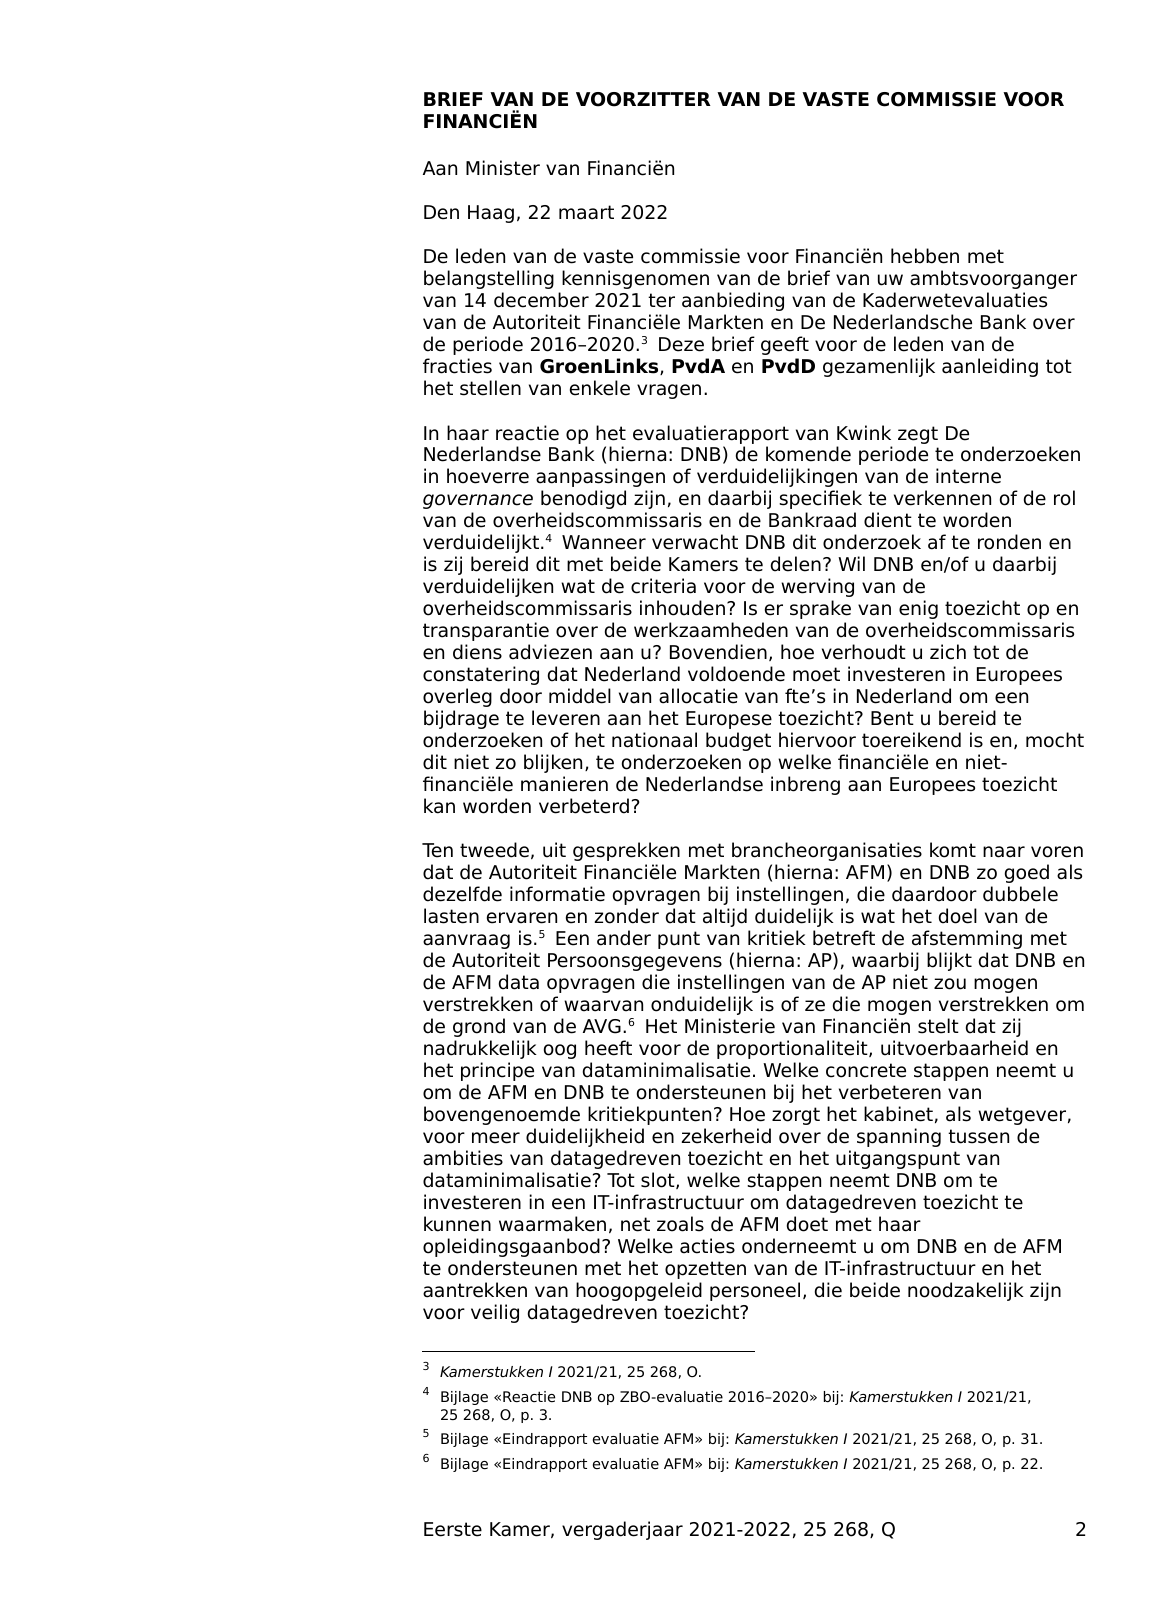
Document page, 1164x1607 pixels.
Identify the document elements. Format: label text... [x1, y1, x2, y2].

text Den Haag, 22 maart 2022 [422, 202, 1087, 224]
text Bijlage «Eindrapport evaluatie AFM» bij: Kamerstukken I 2021/21, 25 268, O, p. 22. [422, 1452, 1087, 1474]
text Bijlage «Eindrapport evaluatie AFM» bij: Kamerstukken I 2021/21, 25 268, O, p. 31. [422, 1427, 1087, 1449]
text Kamerstukken I 2021/21, 25 268, O. [422, 1360, 1087, 1382]
text Ten tweede, uit gesprekken met brancheorganisaties komt naar voren dat de Autoriteit Financiële Markten (hierna: AFM) en DNB zo goed als dezelfde informatie opvragen bij instellingen, die daardoor dubbele lasten ervaren en zonder dat altijd duidelijk is wat het doel van de aanvraag is. Een ander punt van kritiek betreft de afstemming met de Autoriteit Persoonsgegevens (hierna: AP), waarbij blijkt dat DNB en de AFM data opvragen die instellingen van de AP niet zou mogen verstrekken of waarvan onduidelijk is of ze die mogen verstrekken om de grond van de AVG. Het Ministerie van Financiën stelt dat zij nadrukkelijk oog heeft voor de proportionaliteit, uitvoerbaarheid en het principe van dataminimalisatie. Welke concrete stappen neemt u om de AFM en DNB te ondersteunen bij het verbeteren van bovengenoemde kritiekpunten? Hoe zorgt het kabinet, als wetgever, voor meer duidelijkheid en zekerheid over de spanning tussen de ambities van datagedreven toezicht en het uitgangspunt van dataminimalisatie? Tot slot, welke stappen neemt DNB om te investeren in een IT-infrastructuur om datagedreven toezicht te kunnen waarmaken, net zoals de AFM doet met haar opleidingsgaanbod? Welke acties onderneemt u om DNB en de AFM te ondersteunen met het opzetten van de IT-infrastructuur en het aantrekken van hoogopgeleid personeel, die beide noodzakelijk zijn voor veilig datagedreven toezicht? [422, 840, 1087, 1324]
text In haar reactie op het evaluatierapport van Kwink zegt De Nederlandse Bank (hierna: DNB) de komende periode te onderzoeken in hoeverre aanpassingen of verduidelijkingen van de interne governance benodigd zijn, en daarbij specifiek te verkennen of de rol van de overheidscommissaris en de Bankraad dient te worden verduidelijkt. Wanneer verwacht DNB dit onderzoek af te ronden en is zij bereid dit met beide Kamers te delen? Wil DNB en/of u daarbij verduidelijken wat de criteria voor de werving van de overheidscommissaris inhouden? Is er sprake van enig toezicht op en transparantie over de werkzaamheden van de overheidscommissaris en diens adviezen aan u? Bovendien, hoe verhoudt u zich tot de constatering dat Nederland voldoende moet investeren in Europees overleg door middel van allocatie van fte’s in Nederland om een bijdrage te leveren aan het Europese toezicht? Bent u bereid te onderzoeken of het nationaal budget hiervoor toereikend is en, mocht dit niet zo blijken, te onderzoeken op welke financiële en niet-financiële manieren de Nederlandse inbreng aan Europees toezicht kan worden verbeterd? [422, 422, 1087, 818]
text Aan Minister van Financiën [422, 158, 1087, 180]
text De leden van de vaste commissie voor Financiën hebben met belangstelling kennisgenomen van de brief van uw ambtsvoorganger van 14 december 2021 ter aanbieding van de Kaderwetevaluaties van de Autoriteit Financiële Markten en De Nederlandsche Bank over de periode 2016–2020. Deze brief geeft voor de leden van de fracties van GroenLinks, PvdA en PvdD gezamenlijk aanleiding tot het stellen van enkele vragen. [422, 246, 1087, 400]
text Bijlage «Reactie DNB op ZBO-evaluatie 2016–2020» bij: Kamerstukken I 2021/21, 25 268, O, p. 3. [422, 1385, 1087, 1424]
subtitle BRIEF VAN DE VOORZITTER VAN DE VASTE COMMISSIE VOOR FINANCIËN [422, 89, 1087, 133]
